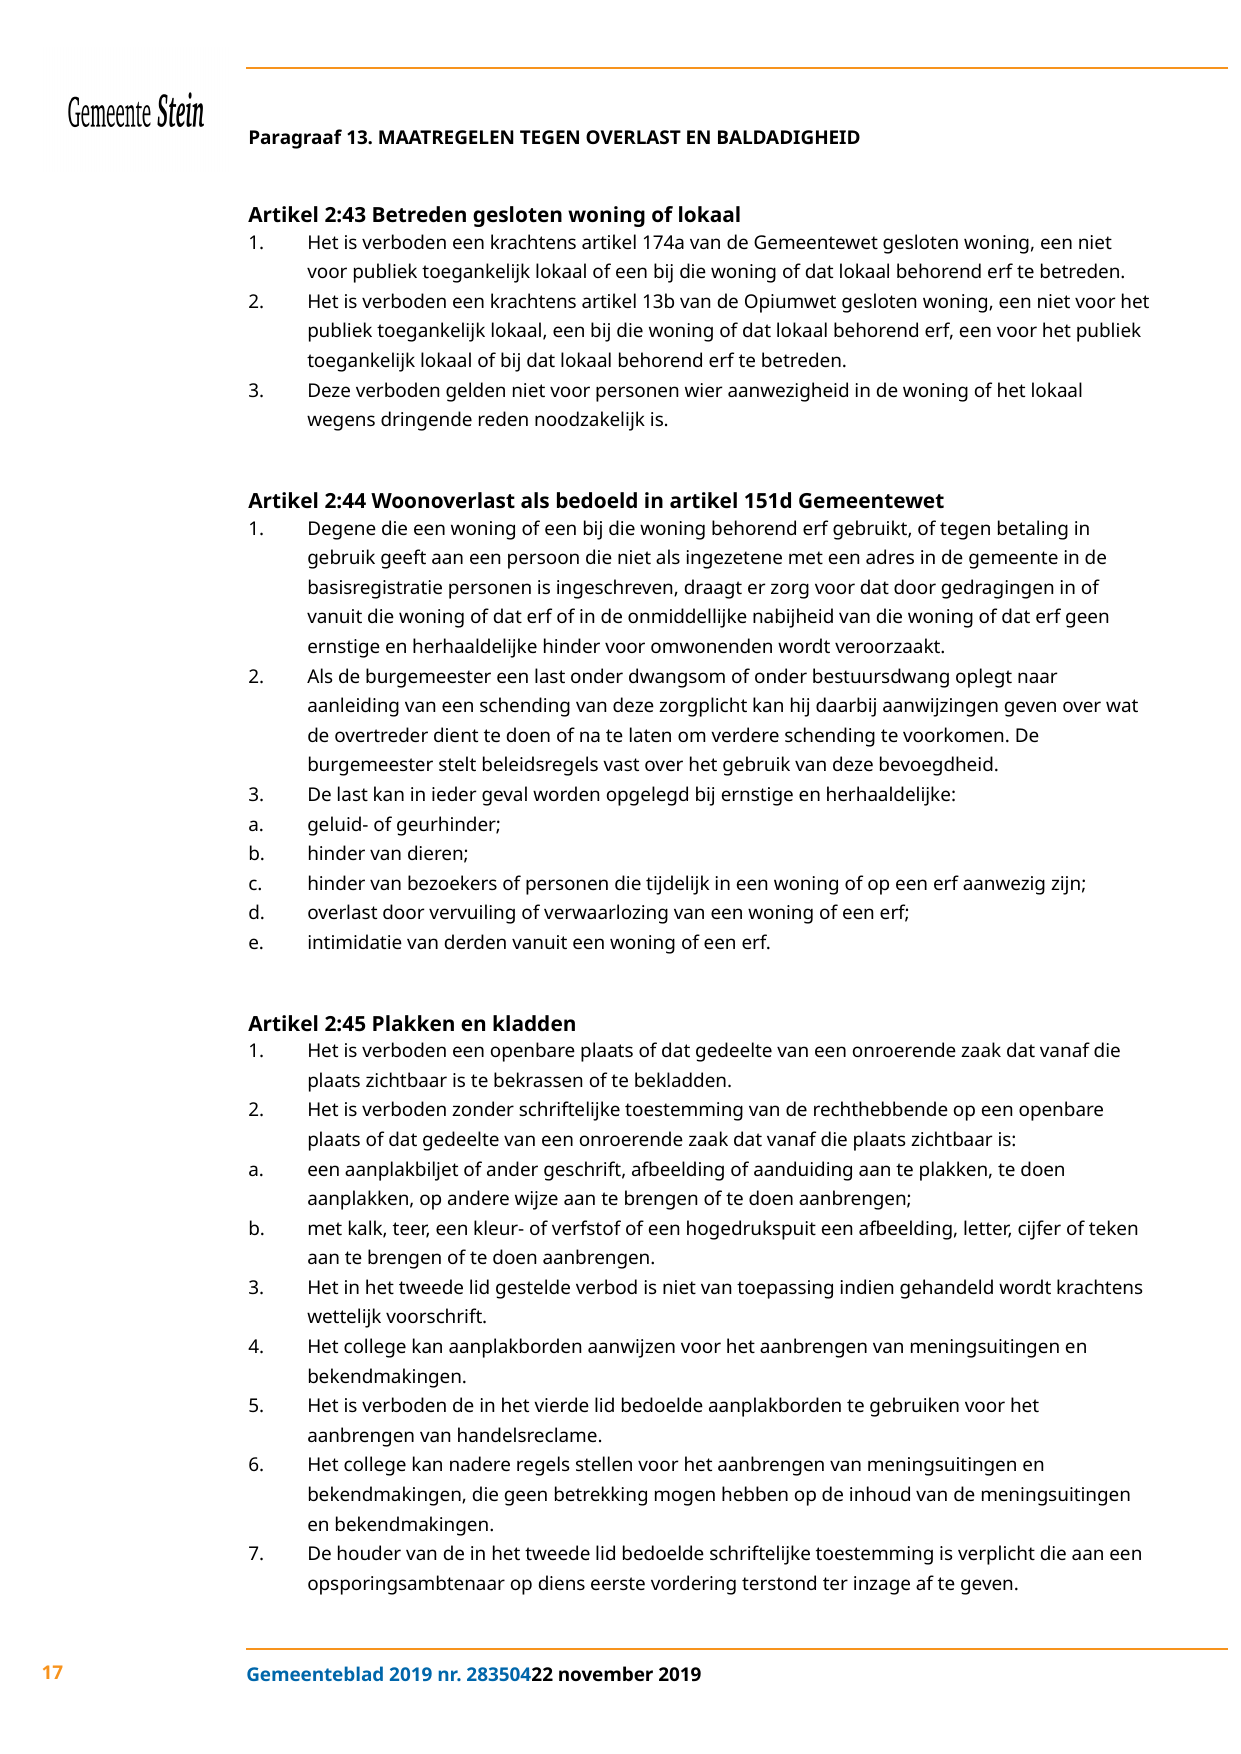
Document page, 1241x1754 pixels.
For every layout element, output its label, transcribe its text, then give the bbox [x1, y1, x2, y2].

list Het in het tweede lid gestelde verbod is niet van toepassing indien gehandeld wordt krachtens wettelijk voorschrift. [248, 1274, 1152, 1329]
list hinder van bezoekers of personen die tijdelijk in een woning of op een erf aanwezig zijn; [248, 870, 1152, 896]
list Deze verboden gelden niet voor personen wier aanwezigheid in de woning of het lokaal wegens dringende reden noodzakelijk is. [248, 377, 1152, 432]
list Het is verboden de in het vierde lid bedoelde aanplakborden te gebruiken voor het aanbrengen van handelsreclame. [248, 1392, 1152, 1448]
text Paragraaf 13. MAATREGELEN TEGEN OVERLAST EN BALDADIGHEID [248, 124, 1152, 150]
text Artikel 2:45 Plakken en kladden [248, 1009, 1152, 1037]
list De houder van de in het tweede lid bedoelde schriftelijke toestemming is verplicht die aan een opsporingsambtenaar op diens eerste vordering terstond ter inzage af te geven. [248, 1540, 1152, 1596]
list intimidatie van derden vanuit een woning of een erf. [248, 929, 1152, 955]
list geluid- of geurhinder; [248, 811, 1152, 836]
text Artikel 2:43 Betreden gesloten woning of lokaal [248, 201, 1152, 229]
list Het is verboden zonder schriftelijke toestemming van de rechthebbende op een openbare plaats of dat gedeelte van een onroerende zaak dat vanaf die plaats zichtbaar is: [248, 1097, 1152, 1152]
list Het college kan nadere regels stellen voor het aanbrengen van meningsuitingen en bekendmakingen, die geen betrekking mogen hebben op de inhoud van de meningsuitingen en bekendmakingen. [248, 1452, 1152, 1537]
list Degene die een woning of een bij die woning behorend erf gebruikt, of tegen betaling in gebruik geeft aan een persoon die niet als ingezetene met een adres in de gemeente in de basisregistratie personen is ingeschreven, draagt er zorg voor dat door gedragingen in of vanuit die woning of dat erf of in de onmiddellijke nabijheid van die woning of dat erf geen ernstige en herhaaldelijke hinder voor omwonenden wordt veroorzaakt. [248, 515, 1152, 659]
list Het is verboden een openbare plaats of dat gedeelte van een onroerende zaak dat vanaf die plaats zichtbaar is te bekrassen of te bekladden. [248, 1037, 1152, 1093]
list Als de burgemeester een last onder dwangsom of onder bestuursdwang oplegt naar aanleiding van een schending van deze zorgplicht kan hij daarbij aanwijzingen geven over wat de overtreder dient te doen of na te laten om verdere schending te voorkomen. De burgemeester stelt beleidsregels vast over het gebruik van deze bevoegdheid. [248, 663, 1152, 777]
list Het is verboden een krachtens artikel 174a van de Gemeentewet gesloten woning, een niet voor publiek toegankelijk lokaal of een bij die woning of dat lokaal behorend erf te betreden. [248, 229, 1152, 284]
list Het is verboden een krachtens artikel 13b van de Opiumwet gesloten woning, een niet voor het publiek toegankelijk lokaal, een bij die woning of dat lokaal behorend erf, een voor het publiek toegankelijk lokaal of bij dat lokaal behorend erf te betreden. [248, 288, 1152, 373]
text Artikel 2:44 Woonoverlast als bedoeld in artikel 151d Gemeentewet [248, 486, 1152, 515]
picture [41, 47, 231, 172]
list met kalk, teer, een kleur- of verfstof of een hogedrukspuit een afbeelding, letter, cijfer of teken aan te brengen of te doen aanbrengen. [248, 1215, 1152, 1270]
list De last kan in ieder geval worden opgelegd bij ernstige en herhaaldelijke: [248, 781, 1152, 807]
list hinder van dieren; [248, 840, 1152, 866]
list overlast door vervuiling of verwaarlozing van een woning of een erf; [248, 899, 1152, 925]
list een aanplakbiljet of ander geschrift, afbeelding of aanduiding aan te plakken, te doen aanplakken, op andere wijze aan te brengen of te doen aanbrengen; [248, 1156, 1152, 1211]
list Het college kan aanplakborden aanwijzen voor het aanbrengen van meningsuitingen en bekendmakingen. [248, 1333, 1152, 1389]
